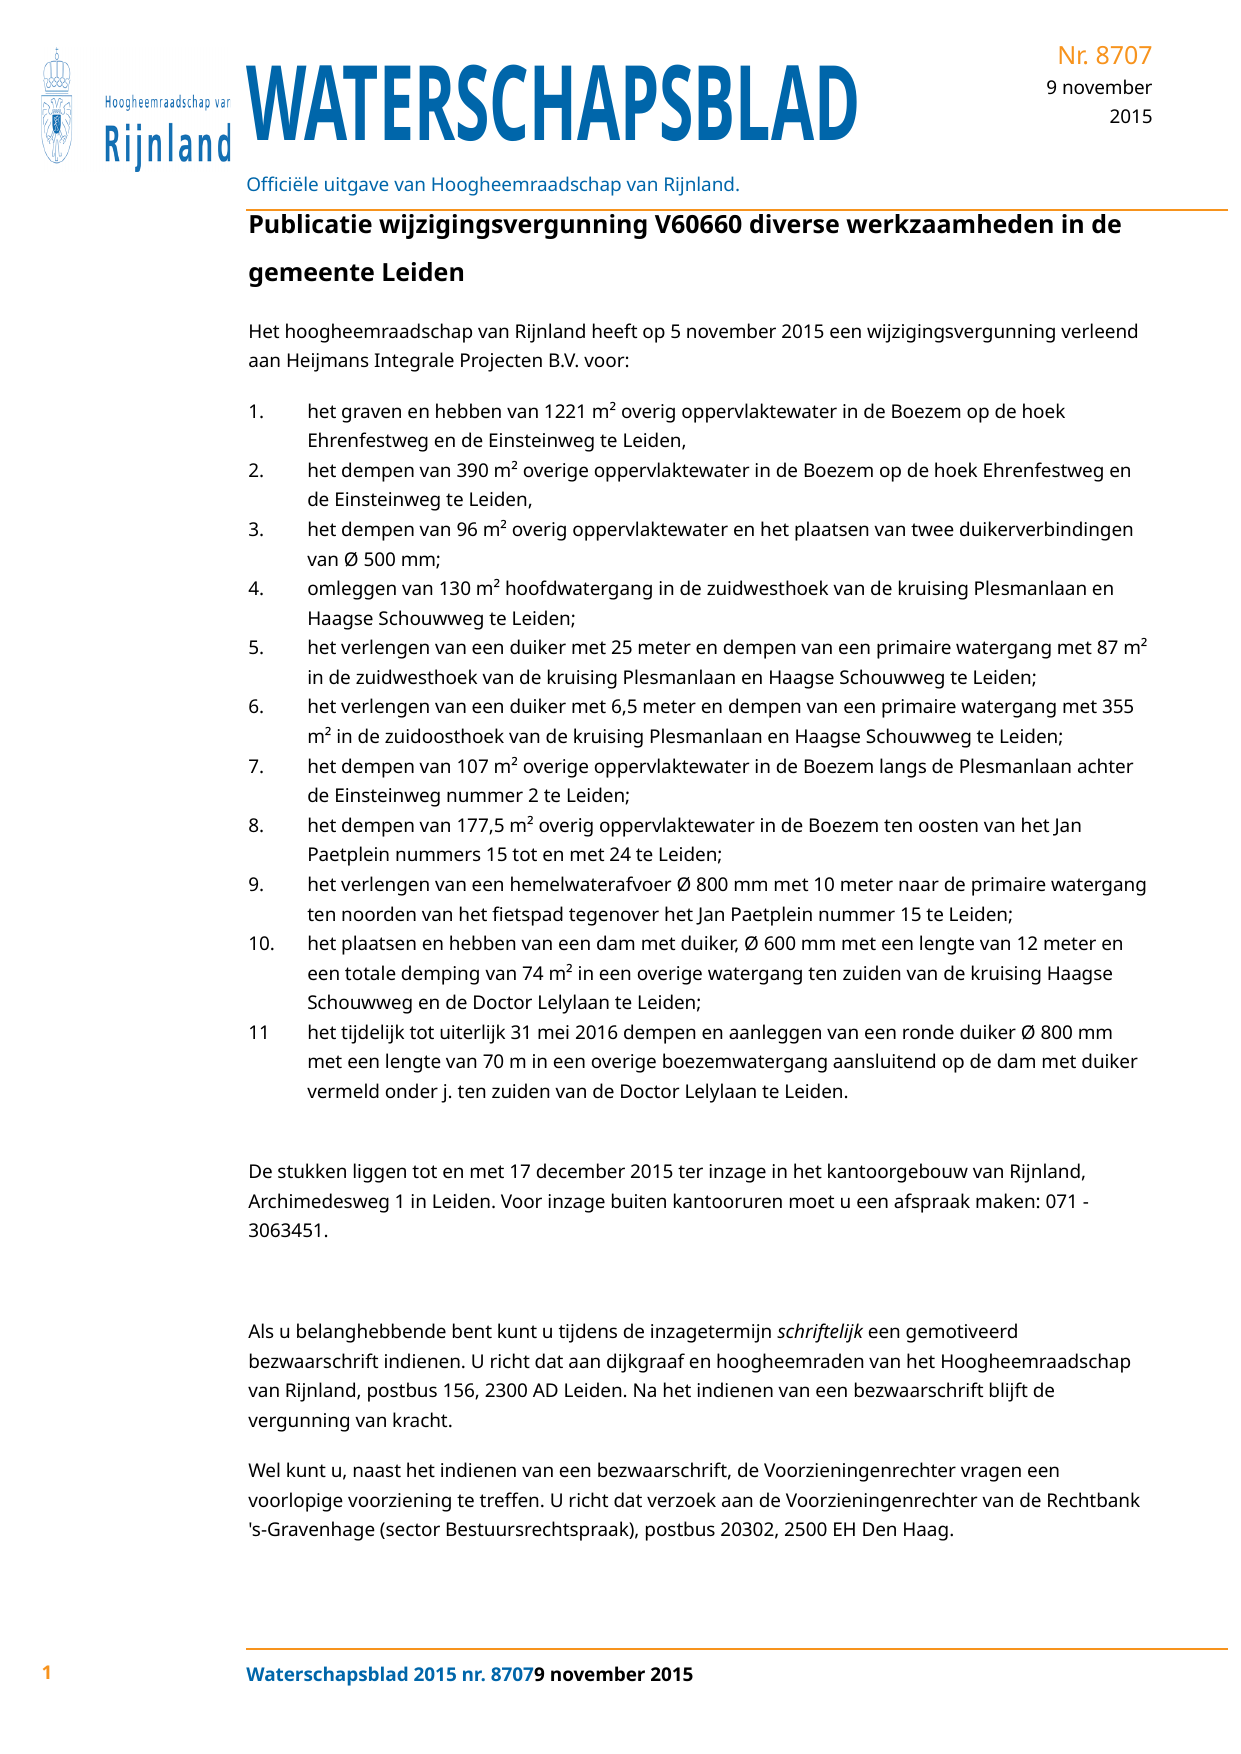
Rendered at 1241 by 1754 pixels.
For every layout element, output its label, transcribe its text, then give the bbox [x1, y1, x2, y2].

list het dempen van 107 m² overige oppervlaktewater in de Boezem langs de Plesmanlaan achter de Einsteinweg nummer 2 te Leiden; [248, 753, 1152, 808]
list omleggen van 130 m² hoofdwatergang in de zuidwesthoek van de kruising Plesmanlaan en Haagse Schouwweg te Leiden; [248, 575, 1152, 631]
list het verlengen van een duiker met 6,5 meter en dempen van een primaire watergang met 355 m² in de zuidoosthoek van de kruising Plesmanlaan en Haagse Schouwweg te Leiden; [248, 694, 1152, 749]
list het verlengen van een duiker met 25 meter en dempen van een primaire watergang met 87 m² in de zuidwesthoek van de kruising Plesmanlaan en Haagse Schouwweg te Leiden; [248, 634, 1152, 690]
text Als u belanghebbende bent kunt u tijdens de inzagetermijn schriftelijk een gemotiveerd bezwaarschrift indienen. U richt dat aan dijkgraaf en hoogheemraden van het Hoogheemraadschap van Rijnland, postbus 156, 2300 AD Leiden. Na het indienen van een bezwaarschrift blijft de vergunning van kracht. [248, 1318, 1152, 1433]
list het tijdelijk tot uiterlijk 31 mei 2016 dempen en aanleggen van een ronde duiker Ø 800 mm met een lengte van 70 m in een overige boezemwatergang aansluitend op de dam met duiker vermeld onder j. ten zuiden van de Doctor Lelylaan te Leiden. [248, 1019, 1152, 1104]
list het dempen van 390 m² overige oppervlaktewater in de Boezem op de hoek Ehrenfestweg en de Einsteinweg te Leiden, [248, 457, 1152, 512]
text Het hoogheemraadschap van Rijnland heeft op 5 november 2015 een wijzigingsvergunning verleend aan Heijmans Integrale Projecten B.V. voor: [248, 318, 1152, 373]
list het graven en hebben van 1221 m² overig oppervlaktewater in de Boezem op de hoek Ehrenfestweg en de Einsteinweg te Leiden, [248, 398, 1152, 453]
text Wel kunt u, naast het indienen van een bezwaarschrift, de Voorzieningenrechter vragen een voorlopige voorziening te treffen. U richt dat verzoek aan de Voorzieningenrechter van de Rechtbank 's-Gravenhage (sector Bestuursrechtspraak), postbus 20302, 2500 EH Den Haag. [248, 1457, 1152, 1542]
list het dempen van 96 m² overig oppervlaktewater en het plaatsen van twee duikerverbindingen van Ø 500 mm; [248, 516, 1152, 572]
list het dempen van 177,5 m² overig oppervlaktewater in de Boezem ten oosten van het Jan Paetplein nummers 15 tot en met 24 te Leiden; [248, 812, 1152, 867]
list het plaatsen en hebben van een dam met duiker, Ø 600 mm met een lengte van 12 meter en een totale demping van 74 m² in een overige watergang ten zuiden van de kruising Haagse Schouwweg en de Doctor Lelylaan te Leiden; [248, 930, 1152, 1015]
text De stukken liggen tot en met 17 december 2015 ter inzage in het kantoorgebouw van Rijnland, Archimedesweg 1 in Leiden. Voor inzage buiten kantooruren moet u een afspraak maken: 071 - 3063451. [248, 1158, 1152, 1243]
list het verlengen van een hemelwaterafvoer Ø 800 mm met 10 meter naar de primaire watergang ten noorden van het fietspad tegenover het Jan Paetplein nummer 15 te Leiden; [248, 871, 1152, 927]
picture [41, 47, 231, 172]
text Publicatie wijzigingsvergunning V60660 diverse werkzaamheden in de gemeente Leiden [248, 211, 1152, 288]
